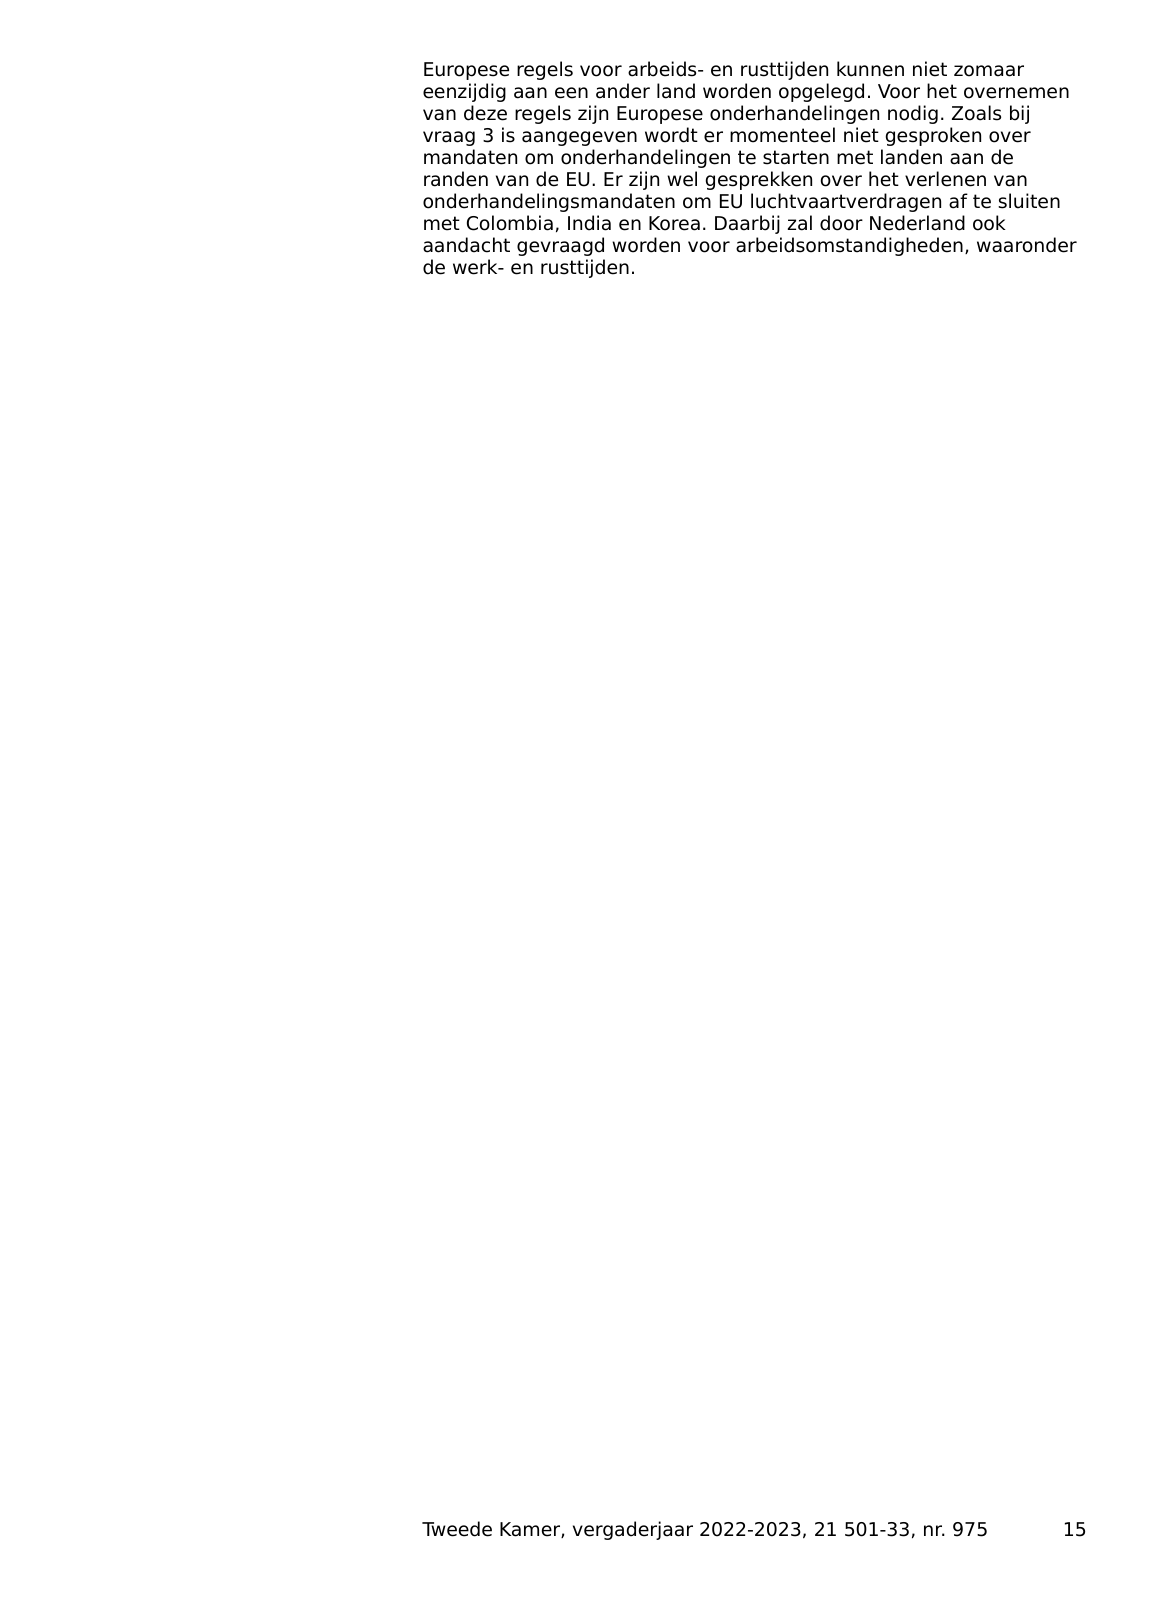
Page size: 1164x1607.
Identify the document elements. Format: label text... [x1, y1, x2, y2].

text Europese regels voor arbeids- en rusttijden kunnen niet zomaar eenzijdig aan een ander land worden opgelegd. Voor het overnemen van deze regels zijn Europese onderhandelingen nodig. Zoals bij vraag 3 is aangegeven wordt er momenteel niet gesproken over mandaten om onderhandelingen te starten met landen aan de randen van de EU. Er zijn wel gesprekken over het verlenen van onderhandelingsmandaten om EU luchtvaartverdragen af te sluiten met Colombia, India en Korea. Daarbij zal door Nederland ook aandacht gevraagd worden voor arbeidsomstandigheden, waaronder de werk- en rusttijden. [422, 59, 1087, 279]
